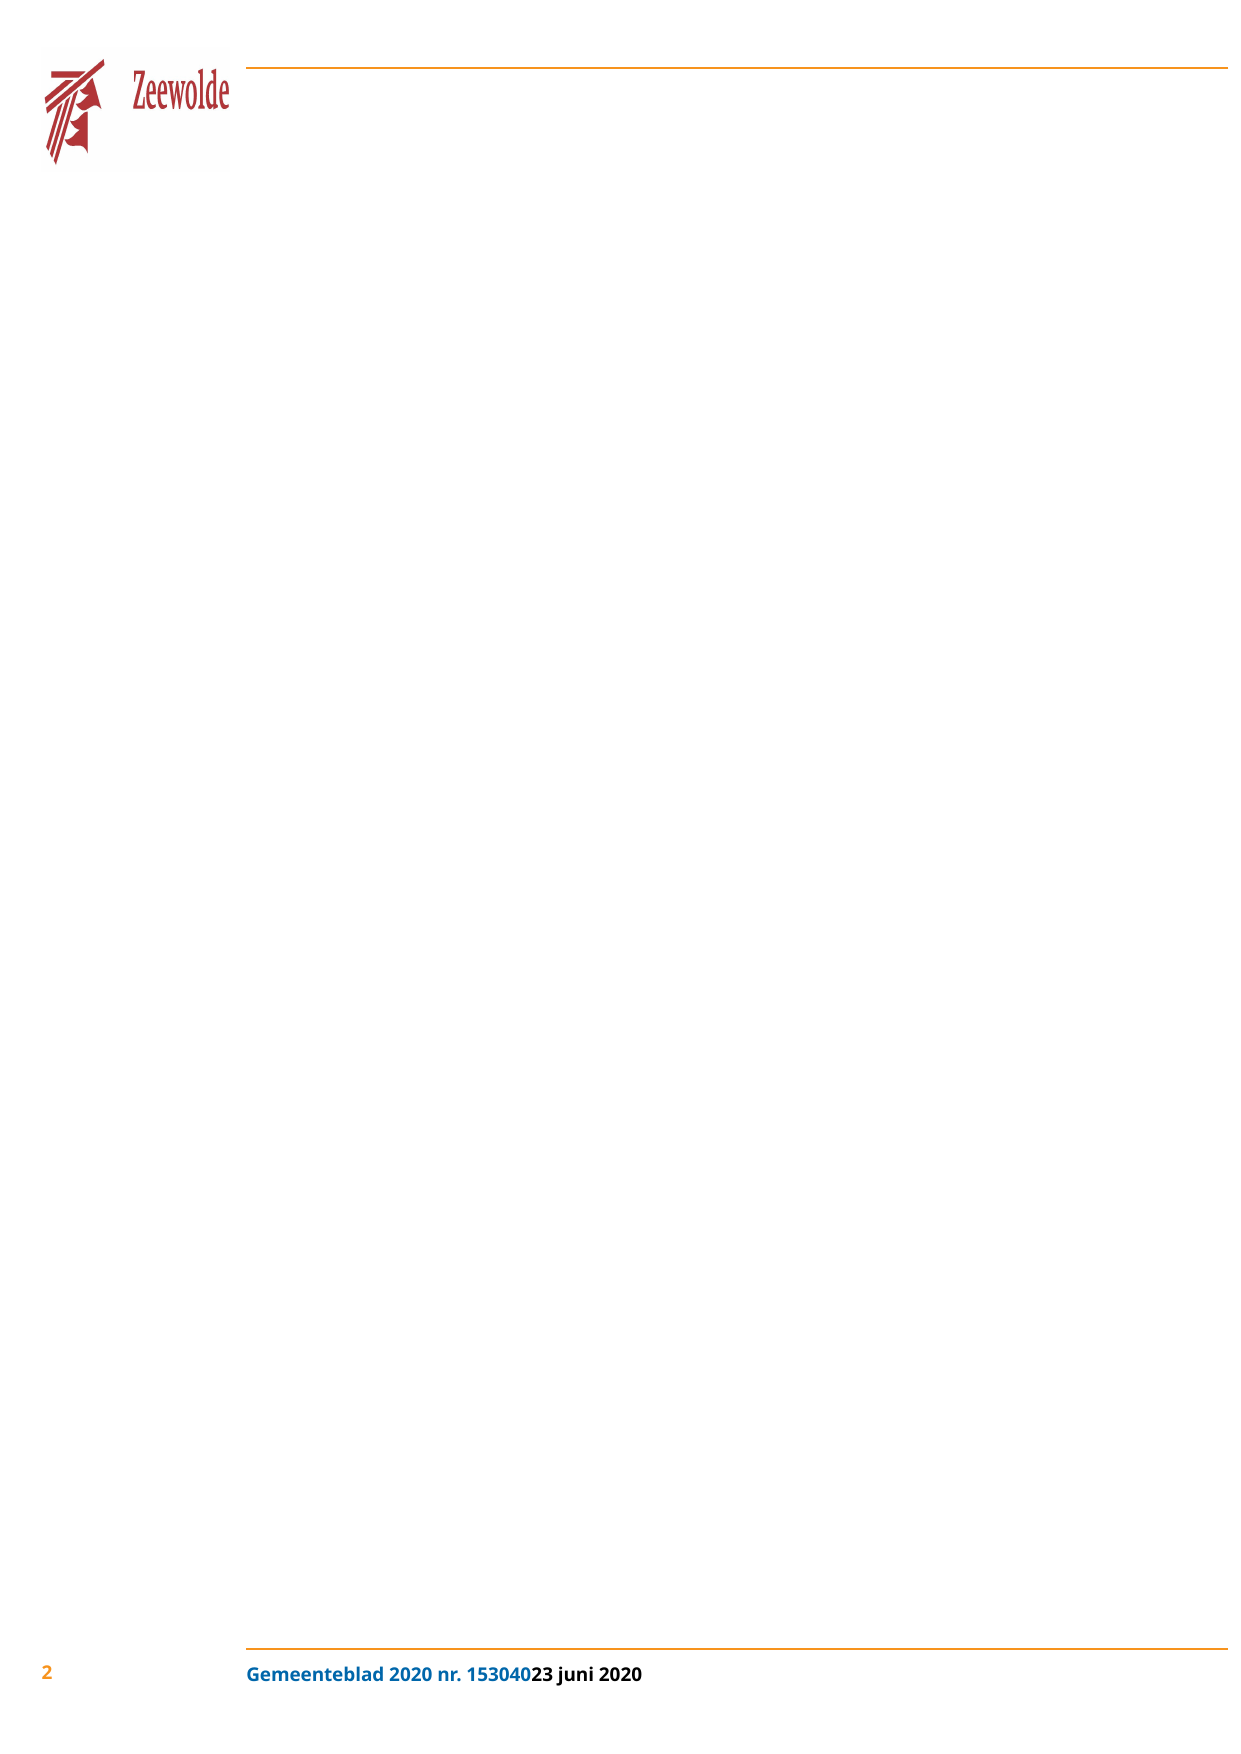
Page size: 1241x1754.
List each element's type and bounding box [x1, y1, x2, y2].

picture [41, 47, 231, 172]
